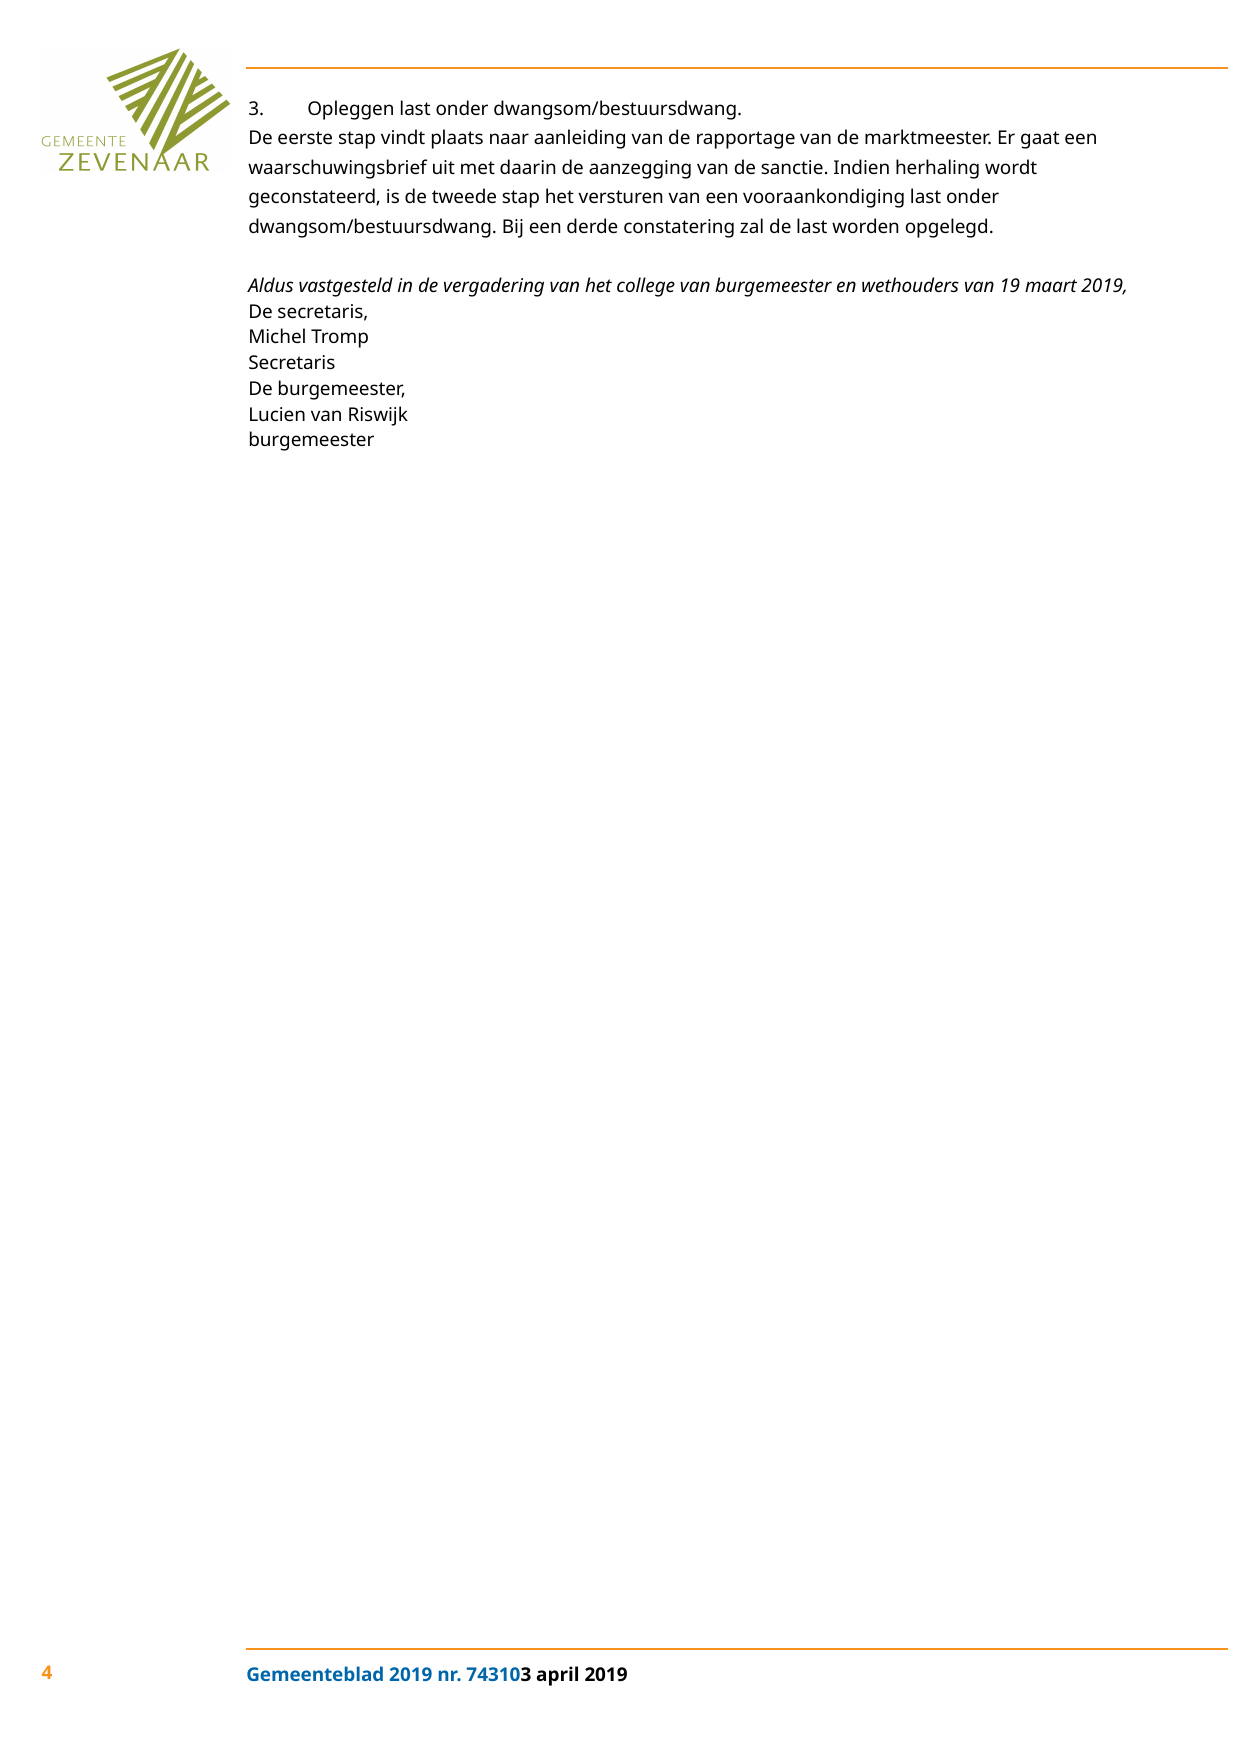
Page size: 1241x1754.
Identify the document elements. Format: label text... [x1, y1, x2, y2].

text De burgemeester, [248, 375, 1152, 401]
text Secretaris [248, 349, 1152, 375]
picture [41, 47, 231, 172]
text burgemeester [248, 427, 1152, 452]
text De eerste stap vindt plaats naar aanleiding van de rapportage van de marktmeester. Er gaat een waarschuwingsbrief uit met daarin de aanzegging van de sanctie. Indien herhaling wordt geconstateerd, is de tweede stap het versturen van een vooraankondiging last onder dwangsom/bestuursdwang. Bij een derde constatering zal de last worden opgelegd. [248, 124, 1152, 239]
text De secretaris, [248, 298, 1152, 324]
text Lucien van Riswijk [248, 401, 1152, 427]
text Aldus vastgesteld in de vergadering van het college van burgemeester en wethouders van 19 maart 2019, [248, 272, 1152, 298]
text Michel Tromp [248, 324, 1152, 349]
list Opleggen last onder dwangsom/bestuursdwang. [248, 95, 1152, 121]
